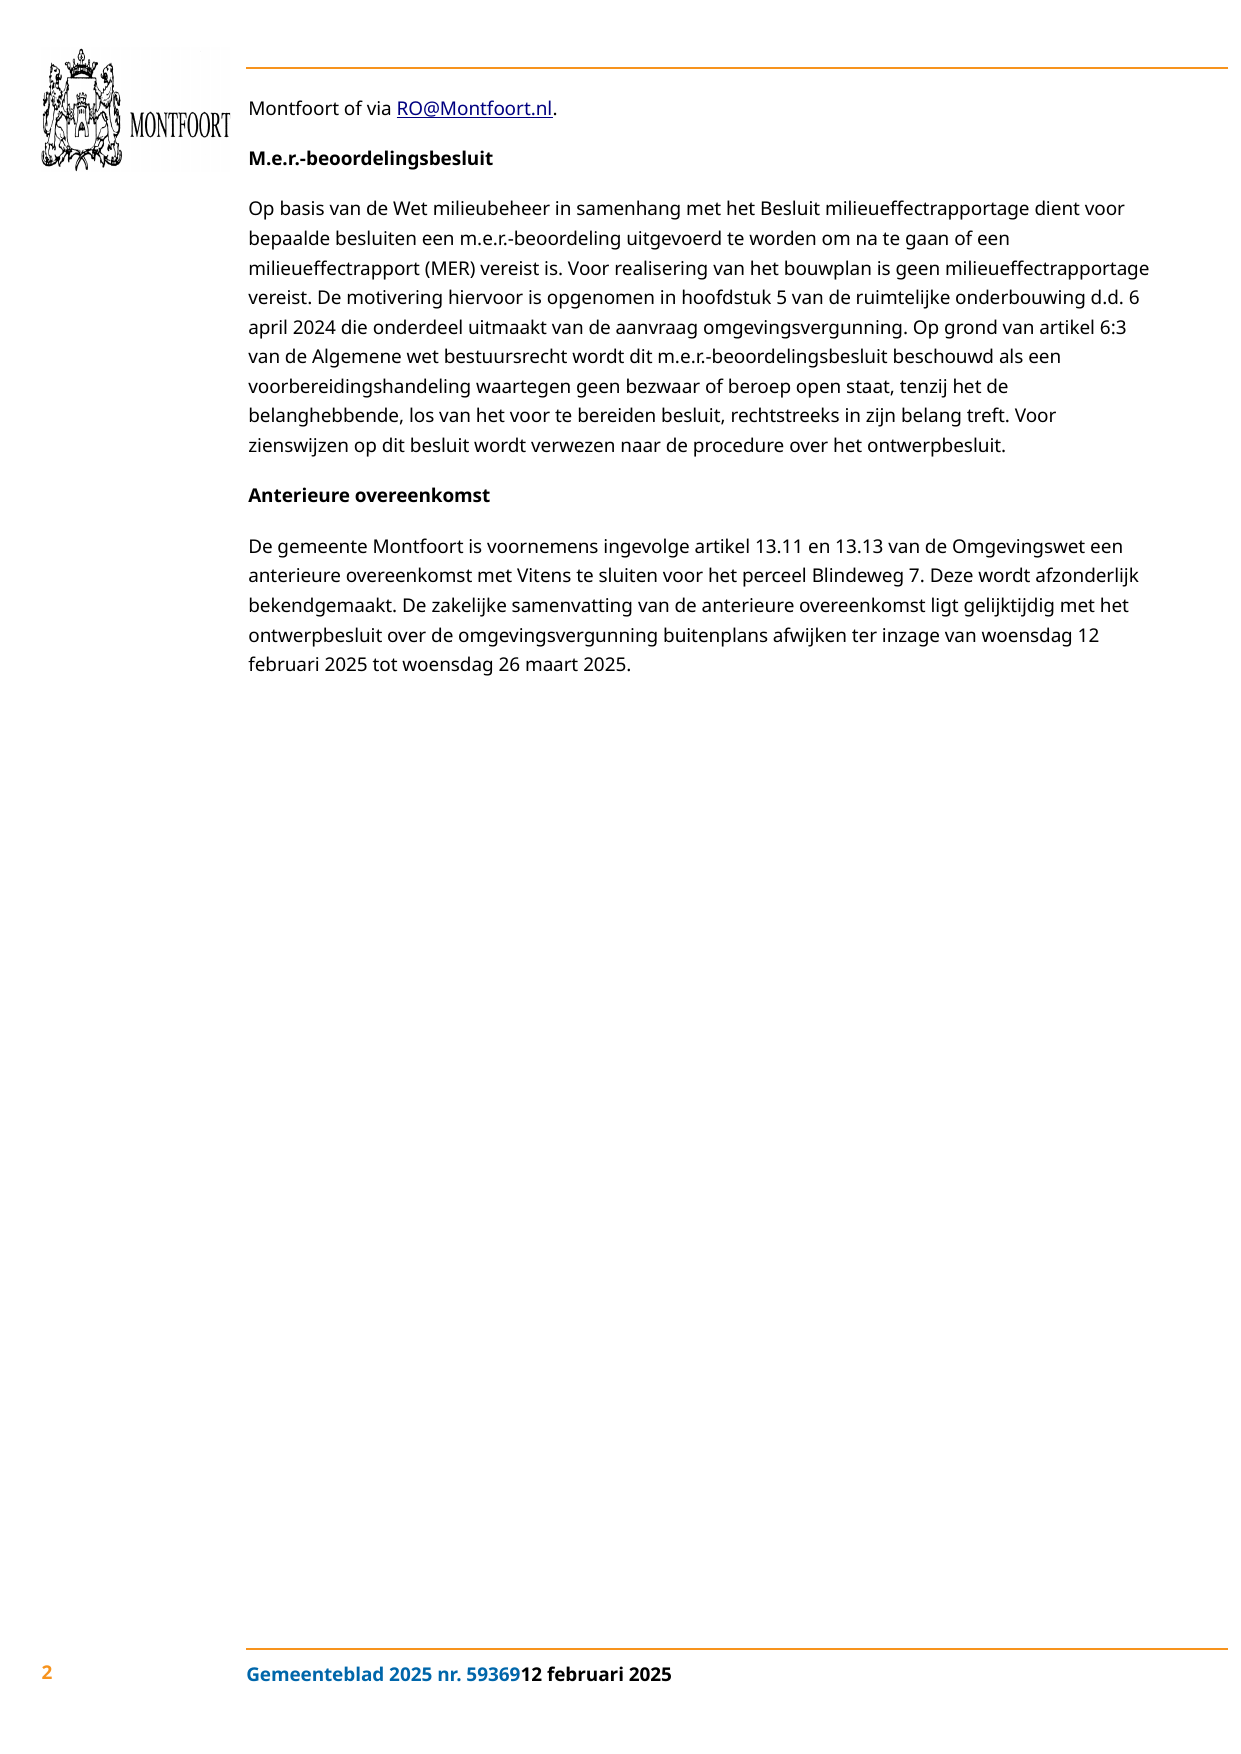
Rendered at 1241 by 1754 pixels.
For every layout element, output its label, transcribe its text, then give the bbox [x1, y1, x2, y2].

picture [41, 47, 231, 172]
text Montfoort of via RO@Montfoort.nl. [248, 95, 1152, 121]
text Op basis van de Wet milieubeheer in samenhang met het Besluit milieueffectrapportage dient voor bepaalde besluiten een m.e.r.-beoordeling uitgevoerd te worden om na te gaan of een milieueffectrapport (MER) vereist is. Voor realisering van het bouwplan is geen milieueffectrapportage vereist. De motivering hiervoor is opgenomen in hoofdstuk 5 van de ruimtelijke onderbouwing d.d. 6 april 2024 die onderdeel uitmaakt van de aanvraag omgevingsvergunning. Op grond van artikel 6:3 van de Algemene wet bestuursrecht wordt dit m.e.r.-beoordelingsbesluit beschouwd als een voorbereidingshandeling waartegen geen bezwaar of beroep open staat, tenzij het de belanghebbende, los van het voor te bereiden besluit, rechtstreeks in zijn belang treft. Voor zienswijzen op dit besluit wordt verwezen naar de procedure over het ontwerpbesluit. [248, 196, 1152, 458]
text De gemeente Montfoort is voornemens ingevolge artikel 13.11 en 13.13 van de Omgevingswet een anterieure overeenkomst met Vitens te sluiten voor het perceel Blindeweg 7. Deze wordt afzonderlijk bekendgemaakt. De zakelijke samenvatting van de anterieure overeenkomst ligt gelijktijdig met het ontwerpbesluit over de omgevingsvergunning buitenplans afwijken ter inzage van woensdag 12 februari 2025 tot woensdag 26 maart 2025. [248, 533, 1152, 677]
text Anterieure overeenkomst [248, 483, 1152, 508]
text M.e.r.-beoordelingsbesluit [248, 145, 1152, 171]
